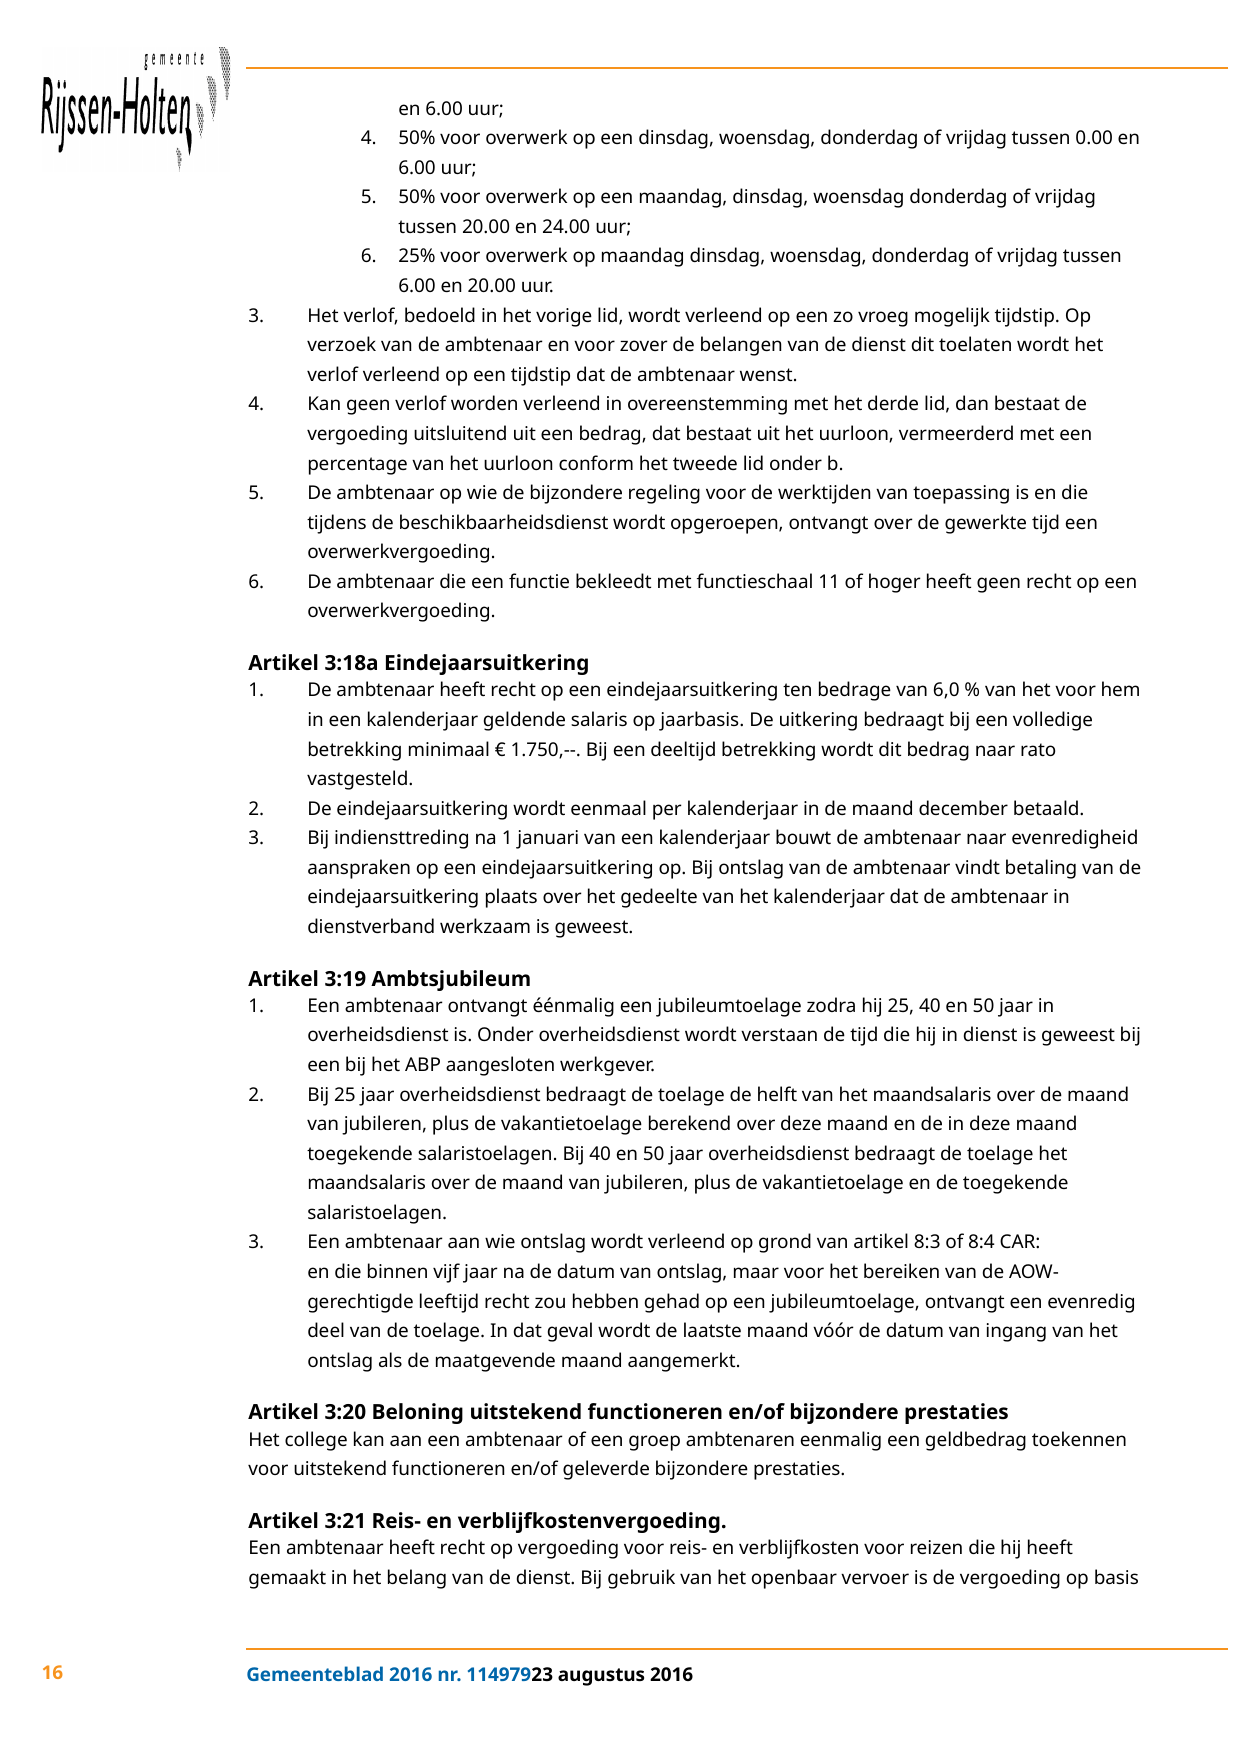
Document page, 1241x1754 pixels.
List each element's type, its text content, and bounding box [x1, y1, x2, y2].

text Artikel 3:20 Beloning uitstekend functioneren en/of bijzondere prestaties [248, 1397, 1152, 1426]
list De ambtenaar op wie de bijzondere regeling voor de werktijden van toepassing is en die tijdens de beschikbaarheidsdienst wordt opgeroepen, ontvangt over de gewerkte tijd een overwerkvergoeding. [248, 479, 1152, 564]
list Bij 25 jaar overheidsdienst bedraagt de toelage de helft van het maandsalaris over de maand van jubileren, plus de vakantietoelage berekend over deze maand en de in deze maand toegekende salaristoelagen. Bij 40 en 50 jaar overheidsdienst bedraagt de toelage het maandsalaris over de maand van jubileren, plus de vakantietoelage en de toegekende salaristoelagen. [248, 1081, 1152, 1225]
list De eindejaarsuitkering wordt eenmaal per kalenderjaar in de maand december betaald. [248, 795, 1152, 821]
list Kan geen verlof worden verleend in overeenstemming met het derde lid, dan bestaat de vergoeding uitsluitend uit een bedrag, dat bestaat uit het uurloon, vermeerderd met een percentage van het uurloon conform het tweede lid onder b. [248, 391, 1152, 476]
text Artikel 3:18a Eindejaarsuitkering [248, 648, 1152, 677]
list 50% voor overwerk op een dinsdag, woensdag, donderdag of vrijdag tussen 0.00 en 6.00 uur; [361, 124, 1152, 180]
text Artikel 3:19 Ambtsjubileum [248, 964, 1152, 992]
list Bij indiensttreding na 1 januari van een kalenderjaar bouwt de ambtenaar naar evenredigheid aanspraken op een eindejaarsuitkering op. Bij ontslag van de ambtenaar vindt betaling van de eindejaarsuitkering plaats over het gedeelte van het kalenderjaar dat de ambtenaar in dienstverband werkzaam is geweest. [248, 824, 1152, 939]
list en 6.00 uur; [361, 95, 1152, 121]
picture [41, 47, 231, 172]
list 50% voor overwerk op een maandag, dinsdag, woensdag donderdag of vrijdag tussen 20.00 en 24.00 uur; [361, 183, 1152, 239]
list De ambtenaar die een functie bekleedt met functieschaal 11 of hoger heeft geen recht op een overwerkvergoeding. [248, 568, 1152, 623]
text Het college kan aan een ambtenaar of een groep ambtenaren eenmalig een geldbedrag toekennen voor uitstekend functioneren en/of geleverde bijzondere prestaties. [248, 1426, 1152, 1481]
list De ambtenaar heeft recht op een eindejaarsuitkering ten bedrage van 6,0 % van het voor hem in een kalenderjaar geldende salaris op jaarbasis. De uitkering bedraagt bij een volledige betrekking minimaal € 1.750,--. Bij een deeltijd betrekking wordt dit bedrag naar rato vastgesteld. [248, 677, 1152, 791]
list 25% voor overwerk op maandag dinsdag, woensdag, donderdag of vrijdag tussen 6.00 en 20.00 uur. [361, 243, 1152, 298]
list en die binnen vijf jaar na de datum van ontslag, maar voor het bereiken van de AOW-gerechtigde leeftijd recht zou hebben gehad op een jubileumtoelage, ontvangt een evenredig deel van de toelage. In dat geval wordt de laatste maand vóór de datum van ingang van het ontslag als de maatgevende maand aangemerkt. [248, 1258, 1152, 1373]
list Een ambtenaar aan wie ontslag wordt verleend op grond van artikel 8:3 of 8:4 CAR: [248, 1229, 1152, 1254]
list Een ambtenaar ontvangt éénmalig een jubileumtoelage zodra hij 25, 40 en 50 jaar in overheidsdienst is. Onder overheidsdienst wordt verstaan de tijd die hij in dienst is geweest bij een bij het ABP aangesloten werkgever. [248, 992, 1152, 1077]
text Artikel 3:21 Reis- en verblijfkostenvergoeding. [248, 1506, 1152, 1534]
text Een ambtenaar heeft recht op vergoeding voor reis- en verblijfkosten voor reizen die hij heeft gemaakt in het belang van de dienst. Bij gebruik van het openbaar vervoer is de vergoeding op basis [248, 1534, 1152, 1590]
list Het verlof, bedoeld in het vorige lid, wordt verleend op een zo vroeg mogelijk tijdstip. Op verzoek van de ambtenaar en voor zover de belangen van de dienst dit toelaten wordt het verlof verleend op een tijdstip dat de ambtenaar wenst. [248, 302, 1152, 387]
